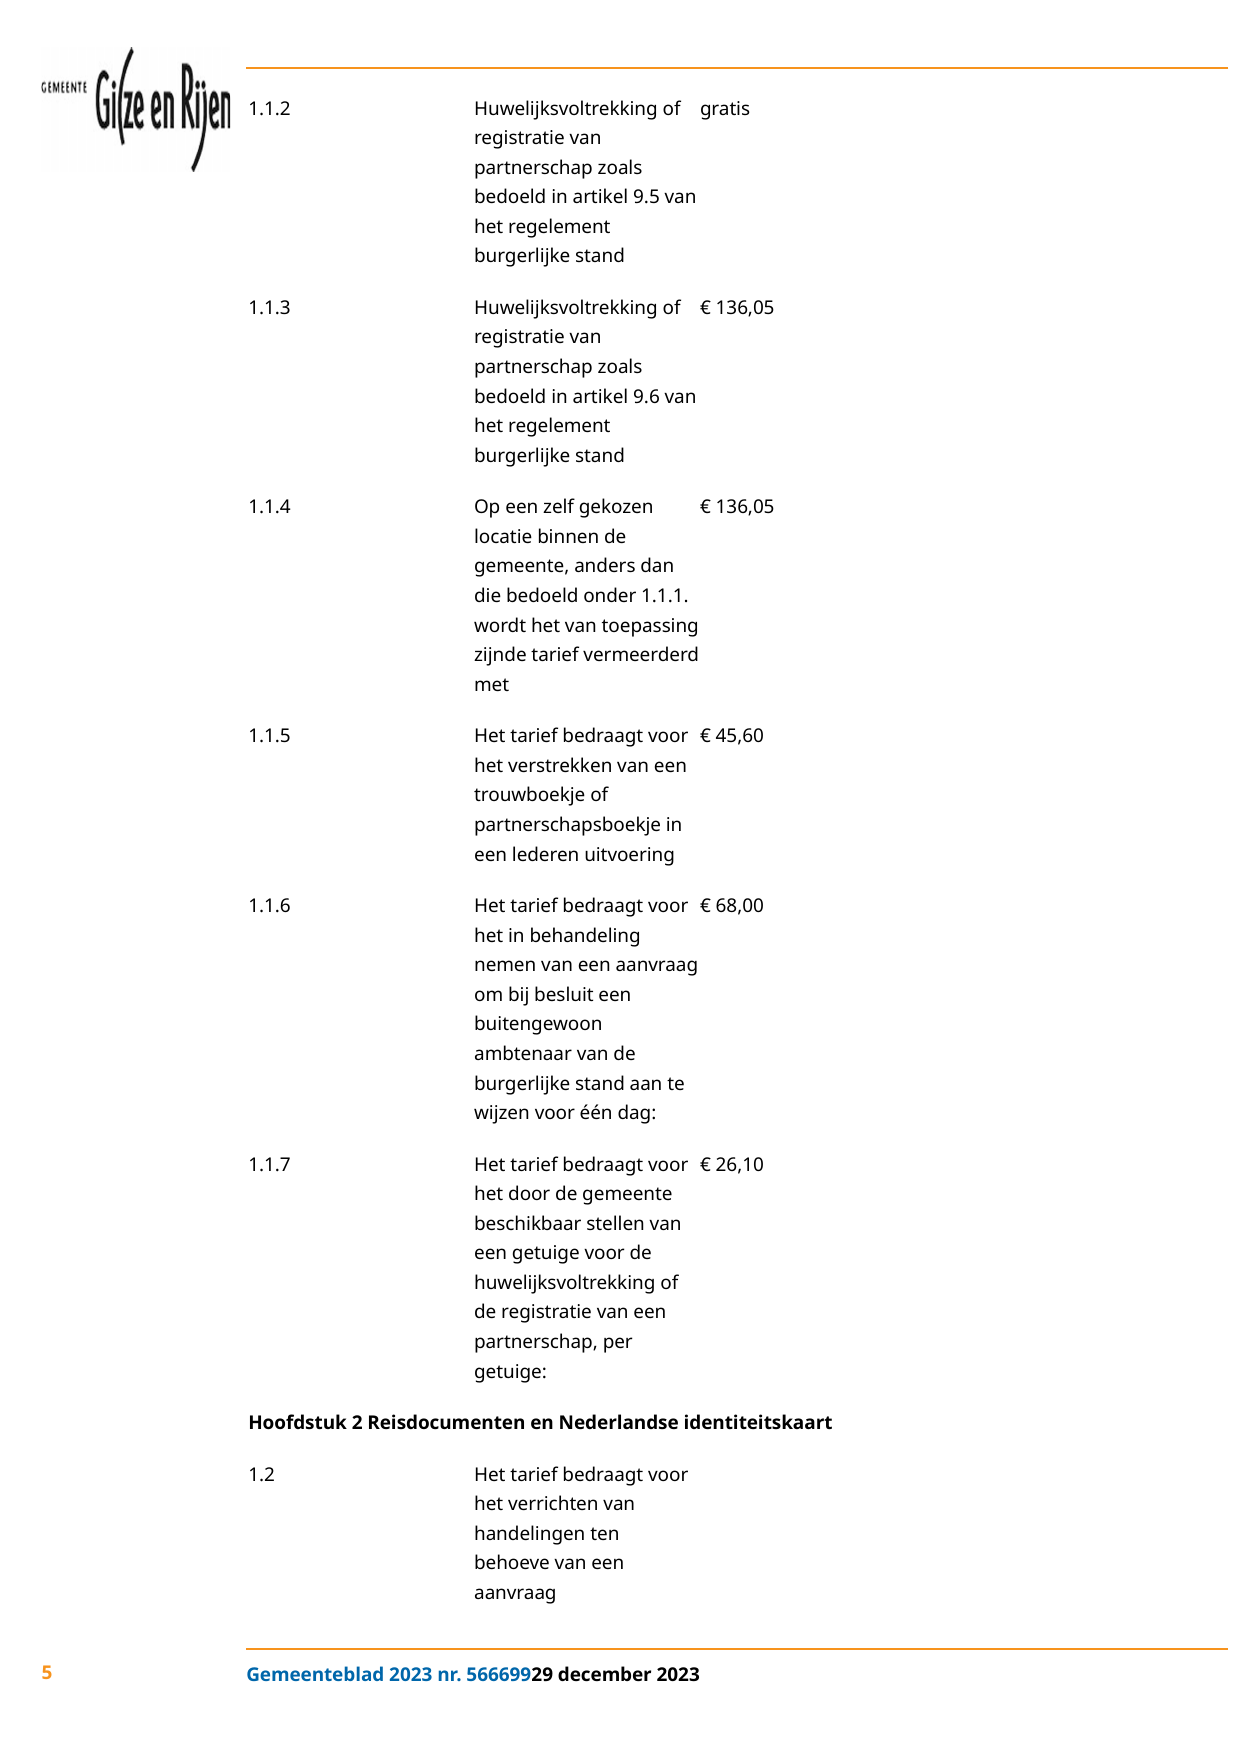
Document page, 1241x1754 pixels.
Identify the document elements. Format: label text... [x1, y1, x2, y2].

table_cell 1.1.3 [248, 294, 474, 468]
table_cell [474, 867, 700, 892]
table_cell [700, 867, 926, 892]
table_cell Het tarief bedraagt voor het in behandeling nemen van een aanvraag om bij besluit een buitengewoon ambtenaar van de burgerlijke stand aan te wijzen voor één dag: [474, 892, 700, 1125]
table_cell Huwelijksvoltrekking of registratie van partnerschap zoals bedoeld in artikel 9.6 van het regelement burgerlijke stand [474, 294, 700, 468]
table_cell Het tarief bedraagt voor het verstrekken van een trouwboekje of partnerschapsboekje in een lederen uitvoering [474, 723, 700, 867]
table_cell [248, 697, 474, 722]
table_cell Het tarief bedraagt voor het verrichten van handelingen ten behoeve van een aanvraag [474, 1461, 700, 1605]
table_cell € 68,00 [700, 892, 926, 1125]
table_cell € 136,05 [700, 294, 926, 468]
picture [41, 47, 231, 172]
table_cell [474, 1125, 700, 1151]
table_cell gratis [700, 95, 926, 268]
table_cell 1.2 [248, 1461, 474, 1605]
table_cell [248, 1435, 926, 1461]
table_cell [474, 468, 700, 493]
table_cell [248, 867, 474, 892]
table_cell [248, 1125, 474, 1151]
table_cell Op een zelf gekozen locatie binnen de gemeente, anders dan die bedoeld onder 1.1.1. wordt het van toepassing zijnde tarief vermeerderd met [474, 494, 700, 697]
table_cell Huwelijksvoltrekking of registratie van partnerschap zoals bedoeld in artikel 9.5 van het regelement burgerlijke stand [474, 95, 700, 268]
table_cell 1.1.2 [248, 95, 474, 268]
table_cell [700, 269, 926, 294]
table_cell € 45,60 [700, 723, 926, 867]
table_cell Hoofdstuk 2 Reisdocumenten en Nederlandse identiteitskaart [248, 1409, 926, 1435]
table_cell 1.1.6 [248, 892, 474, 1125]
table_cell [248, 1384, 926, 1409]
table_cell 1.1.5 [248, 723, 474, 867]
table_cell € 26,10 [700, 1151, 926, 1384]
table_cell Het tarief bedraagt voor het door de gemeente beschikbaar stellen van een getuige voor de huwelijksvoltrekking of de registratie van een partnerschap, per getuige: [474, 1151, 700, 1384]
table_cell [700, 468, 926, 493]
table_cell [700, 1461, 926, 1605]
table_cell [700, 1125, 926, 1151]
table_cell 1.1.7 [248, 1151, 474, 1384]
table_cell [474, 697, 700, 722]
table_cell [474, 269, 700, 294]
table_cell [248, 269, 474, 294]
table_cell [248, 468, 474, 493]
table_cell [700, 697, 926, 722]
table_cell 1.1.4 [248, 494, 474, 697]
table_cell € 136,05 [700, 494, 926, 697]
